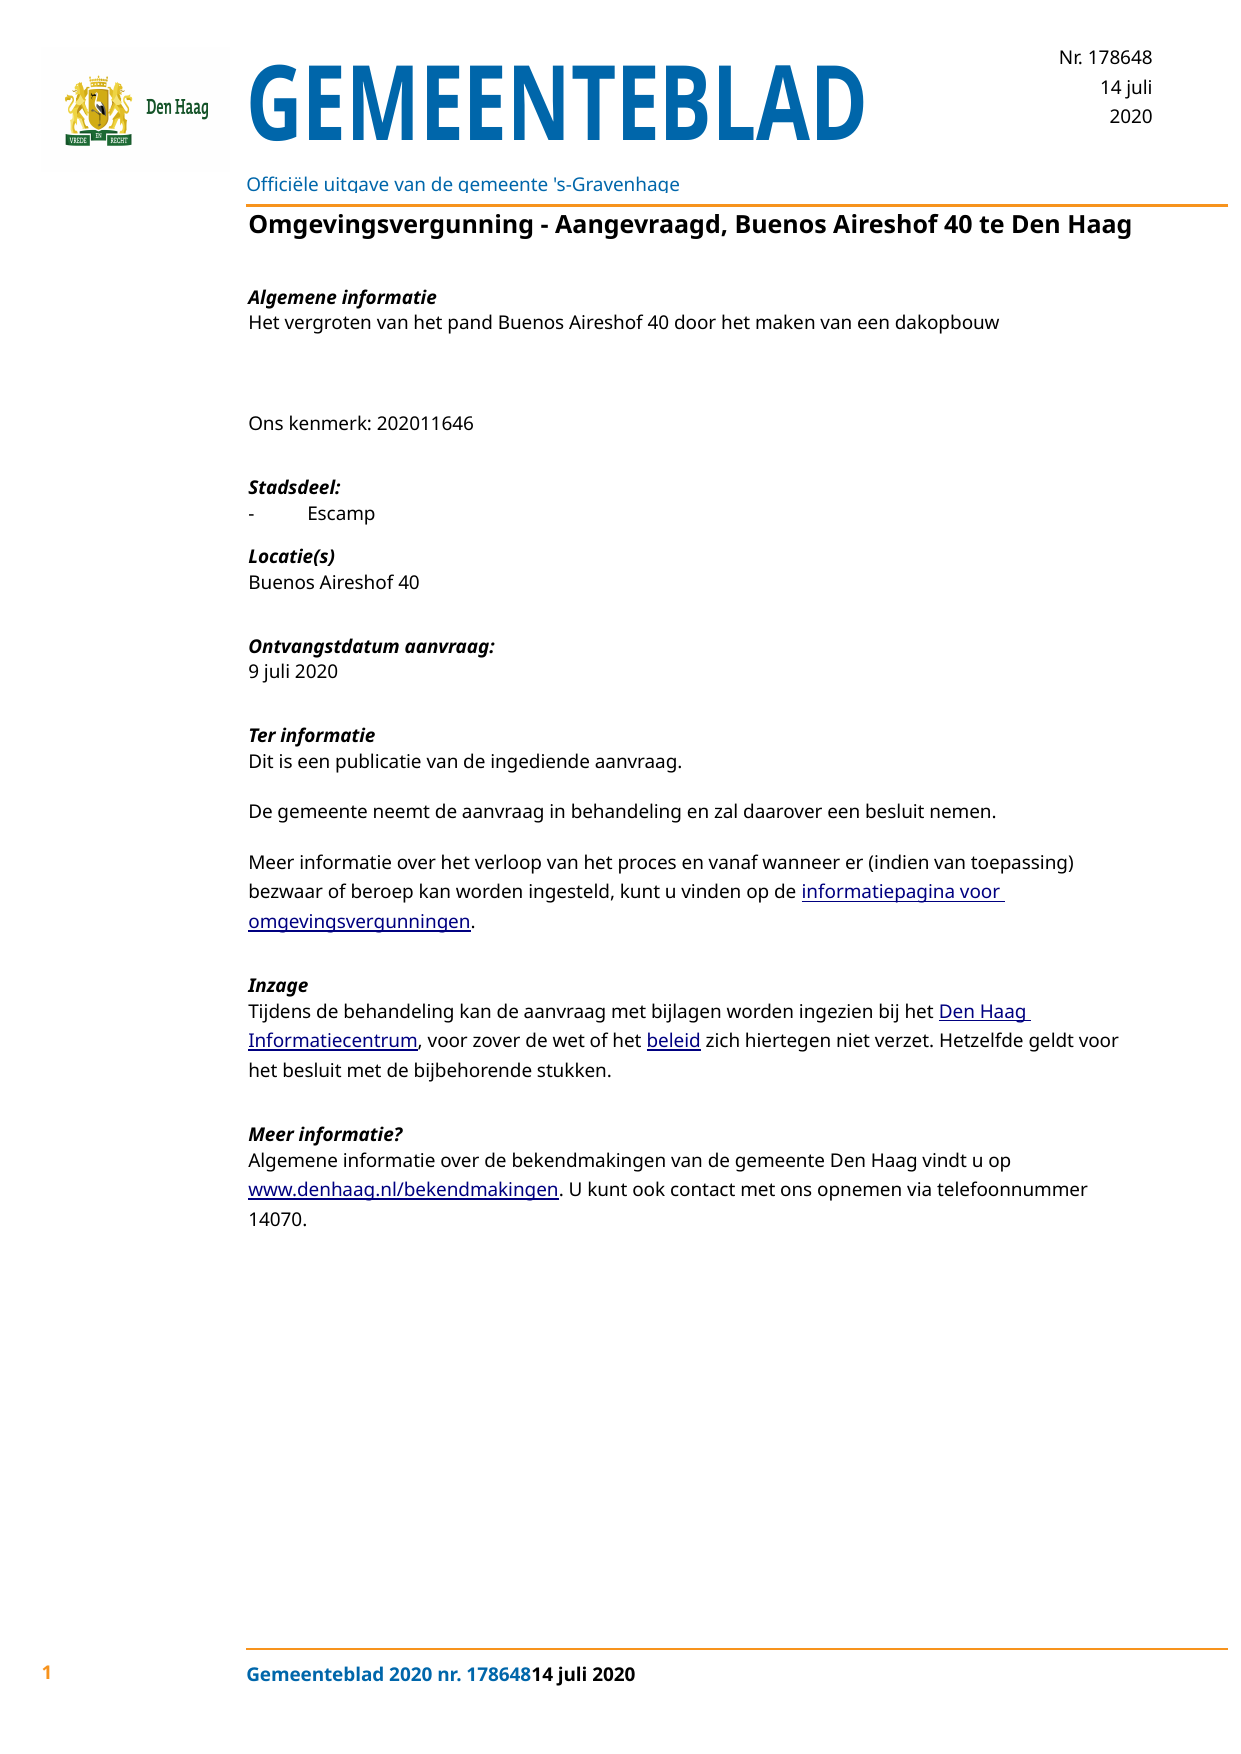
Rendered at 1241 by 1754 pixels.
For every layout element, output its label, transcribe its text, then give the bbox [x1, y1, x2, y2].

text Omgevingsvergunning - Aangevraagd, Buenos Aireshof 40 te Den Haag [248, 207, 1152, 241]
text Meer informatie over het verloop van het proces en vanaf wanneer er (indien van toepassing) bezwaar of beroep kan worden ingesteld, kunt u vinden op de informatiepagina voor omgevingsvergunningen. [248, 849, 1152, 934]
text Algemene informatie [248, 284, 1152, 309]
text Locatie(s) [248, 543, 1152, 569]
list Escamp [248, 500, 1152, 526]
text Algemene informatie over de bekendmakingen van de gemeente Den Haag vindt u op www.denhaag.nl/bekendmakingen. U kunt ook contact met ons opnemen via telefoonnummer 14070. [248, 1147, 1152, 1232]
text Buenos Aireshof 40 [248, 569, 1152, 595]
text Ons kenmerk: 202011646 [248, 410, 1152, 436]
text Ter informatie [248, 723, 1152, 748]
text Meer informatie? [248, 1121, 1152, 1147]
text Het vergroten van het pand Buenos Aireshof 40 door het maken van een dakopbouw [248, 309, 1152, 335]
text 9 juli 2020 [248, 659, 1152, 684]
text Inzage [248, 972, 1152, 998]
text Dit is een publicatie van de ingediende aanvraag. [248, 748, 1152, 774]
text Stadsdeel: [248, 474, 1152, 500]
text Tijdens de behandeling kan de aanvraag met bijlagen worden ingezien bij het Den Haag Informatiecentrum, voor zover de wet of het beleid zich hiertegen niet verzet. Hetzelfde geldt voor het besluit met de bijbehorende stukken. [248, 998, 1152, 1083]
picture [41, 47, 231, 172]
text Ontvangstdatum aanvraag: [248, 633, 1152, 659]
text De gemeente neemt de aanvraag in behandeling en zal daarover een besluit nemen. [248, 799, 1152, 824]
